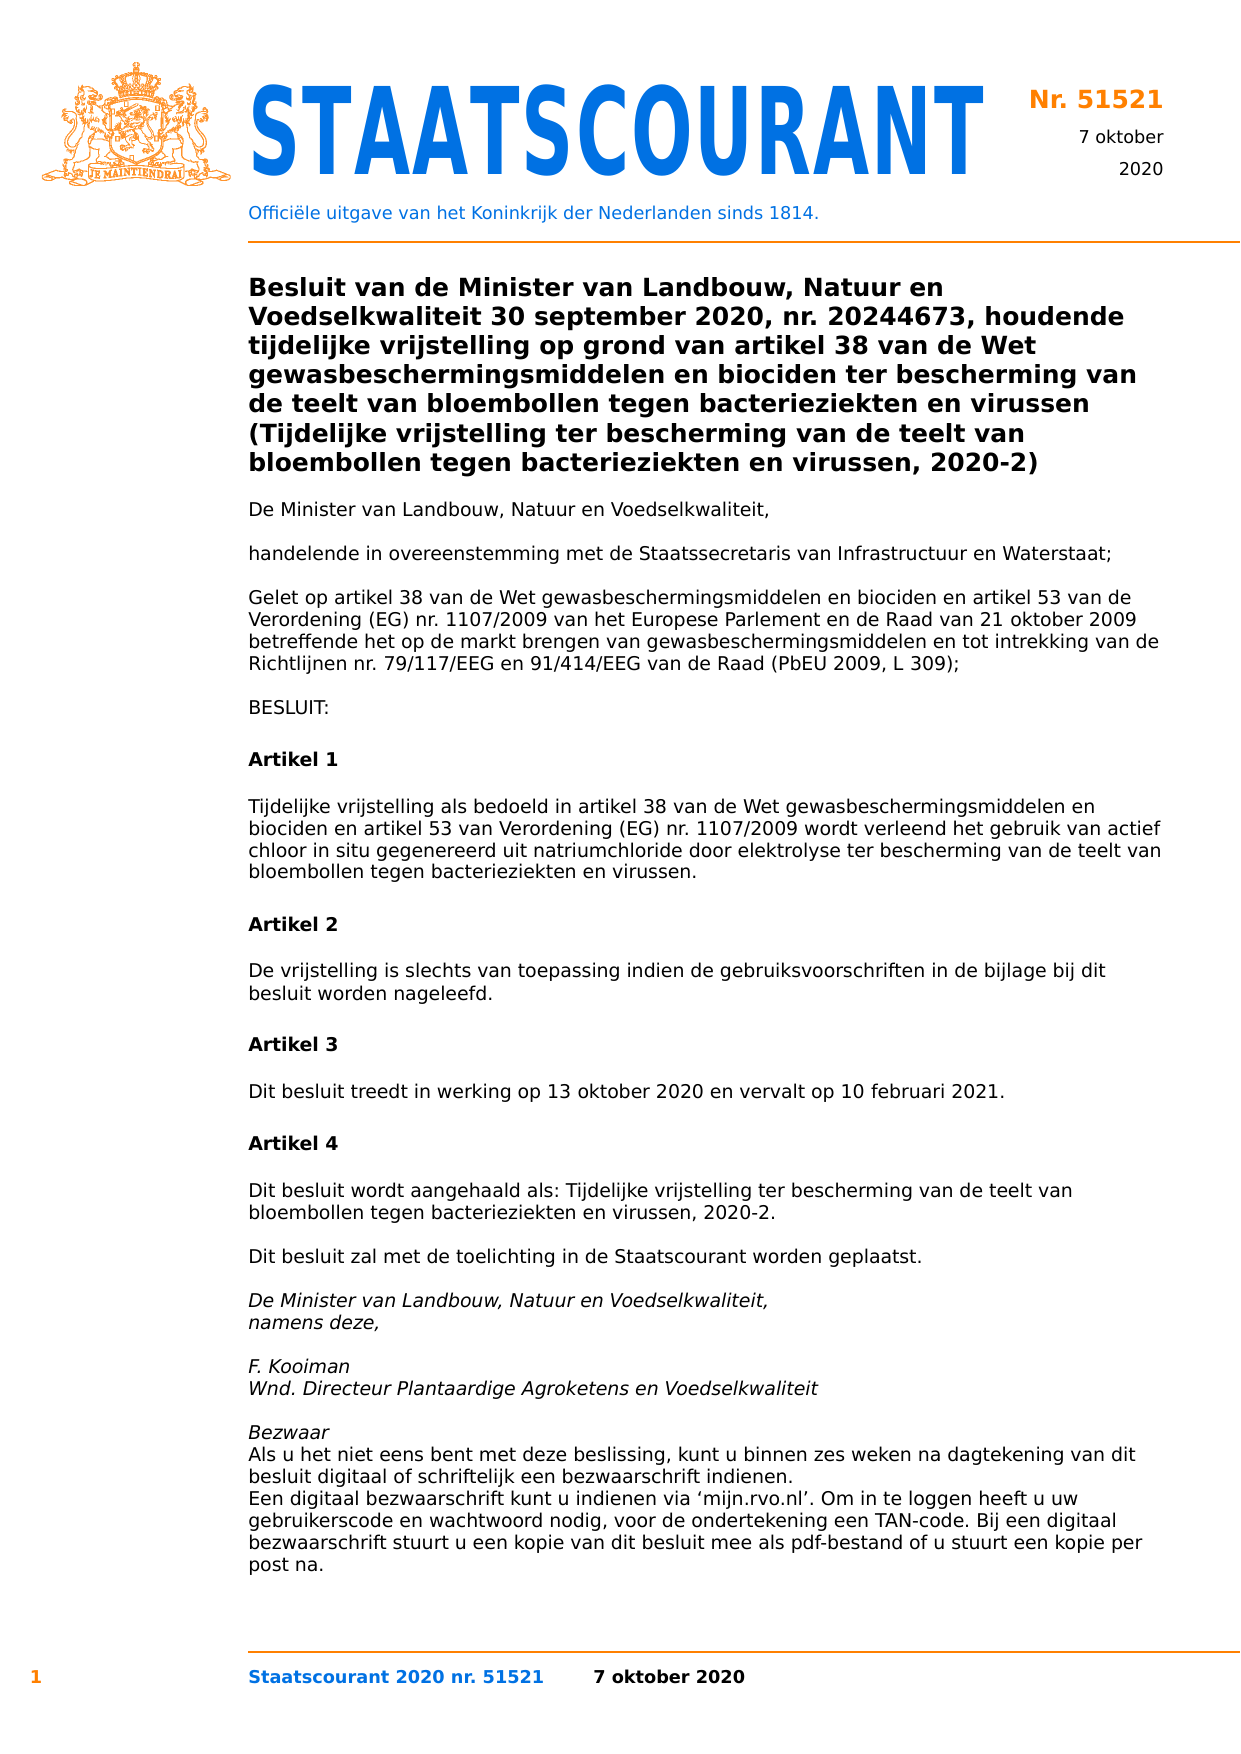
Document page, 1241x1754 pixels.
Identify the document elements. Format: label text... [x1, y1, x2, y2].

text Gelet op artikel 38 van de Wet gewasbeschermingsmiddelen en biociden en artikel 53 van de Verordening (EG) nr. 1107/2009 van het Europese Parlement en de Raad van 21 oktober 2009 betreffende het op de markt brengen van gewasbeschermingsmiddelen en tot intrekking van de Richtlijnen nr. 79/117/EEG en 91/414/EEG van de Raad (PbEU 2009, L 309); [248, 587, 1163, 675]
text De Minister van Landbouw, Natuur en Voedselkwaliteit, namens deze, F. Kooiman Wnd. Directeur Plantaardige Agroketens en Voedselkwaliteit [248, 1290, 1163, 1400]
picture [41, 62, 231, 186]
text Een digitaal bezwaarschrift kunt u indienen via ‘mijn.rvo.nl’. Om in te loggen heeft u uw gebruikerscode en wachtwoord nodig, voor de ondertekening een TAN-code. Bij een digitaal bezwaarschrift stuurt u een kopie van dit besluit mee als pdf-bestand of u stuurt een kopie per post na. [248, 1488, 1163, 1576]
text Dit besluit wordt aangehaald als: Tijdelijke vrijstelling ter bescherming van de teelt van bloembollen tegen bacterieziekten en virussen, 2020-2. [248, 1180, 1163, 1224]
text BESLUIT: [248, 697, 1163, 718]
text Dit besluit zal met de toelichting in de Staatscourant worden geplaatst. [248, 1246, 1163, 1268]
table_cell 2020 [998, 153, 1240, 203]
subtitle Artikel 4 [248, 1133, 1163, 1155]
subtitle Besluit van de Minister van Landbouw, Natuur en Voedselkwaliteit 30 september 2020, nr. 20244673, houdende tijdelijke vrijstelling op grond van artikel 38 van de Wet gewasbeschermingsmiddelen en biociden ter bescherming van de teelt van bloembollen tegen bacterieziekten en virussen (Tijdelijke vrijstelling ter bescherming van de teelt van bloembollen tegen bacterieziekten en virussen, 2020-2) [248, 273, 1163, 477]
text De vrijstelling is slechts van toepassing indien de gebruiksvoorschriften in de bijlage bij dit besluit worden nageleefd. [248, 960, 1163, 1004]
table_header Nr. 51521 [998, 62, 1240, 121]
table_header [25, 62, 248, 241]
text Tijdelijke vrijstelling als bedoeld in artikel 38 van de Wet gewasbeschermingsmiddelen en biociden en artikel 53 van Verordening (EG) nr. 1107/2009 wordt verleend het gebruik van actief chloor in situ gegenereerd uit natriumchloride door elektrolyse ter bescherming van de teelt van bloembollen tegen bacterieziekten en virussen. [248, 796, 1163, 883]
table_cell 7 oktober [998, 121, 1240, 153]
subtitle Artikel 1 [248, 748, 1163, 771]
text De Minister van Landbouw, Natuur en Voedselkwaliteit, [248, 499, 1163, 521]
table_header STAATSCOURANT [248, 62, 998, 203]
text Als u het niet eens bent met deze beslissing, kunt u binnen zes weken na dagtekening van dit besluit digitaal of schriftelijk een bezwaarschrift indienen. [248, 1444, 1163, 1488]
subtitle Artikel 3 [248, 1034, 1163, 1056]
text Bezwaar [248, 1422, 1163, 1444]
table_cell Officiële uitgave van het Koninkrijk der Nederlanden sinds 1814. [248, 203, 1240, 241]
text Dit besluit treedt in werking op 13 oktober 2020 en vervalt op 10 februari 2021. [248, 1081, 1163, 1103]
subtitle Artikel 2 [248, 913, 1163, 935]
text handelende in overeenstemming met de Staatssecretaris van Infrastructuur en Waterstaat; [248, 543, 1163, 565]
